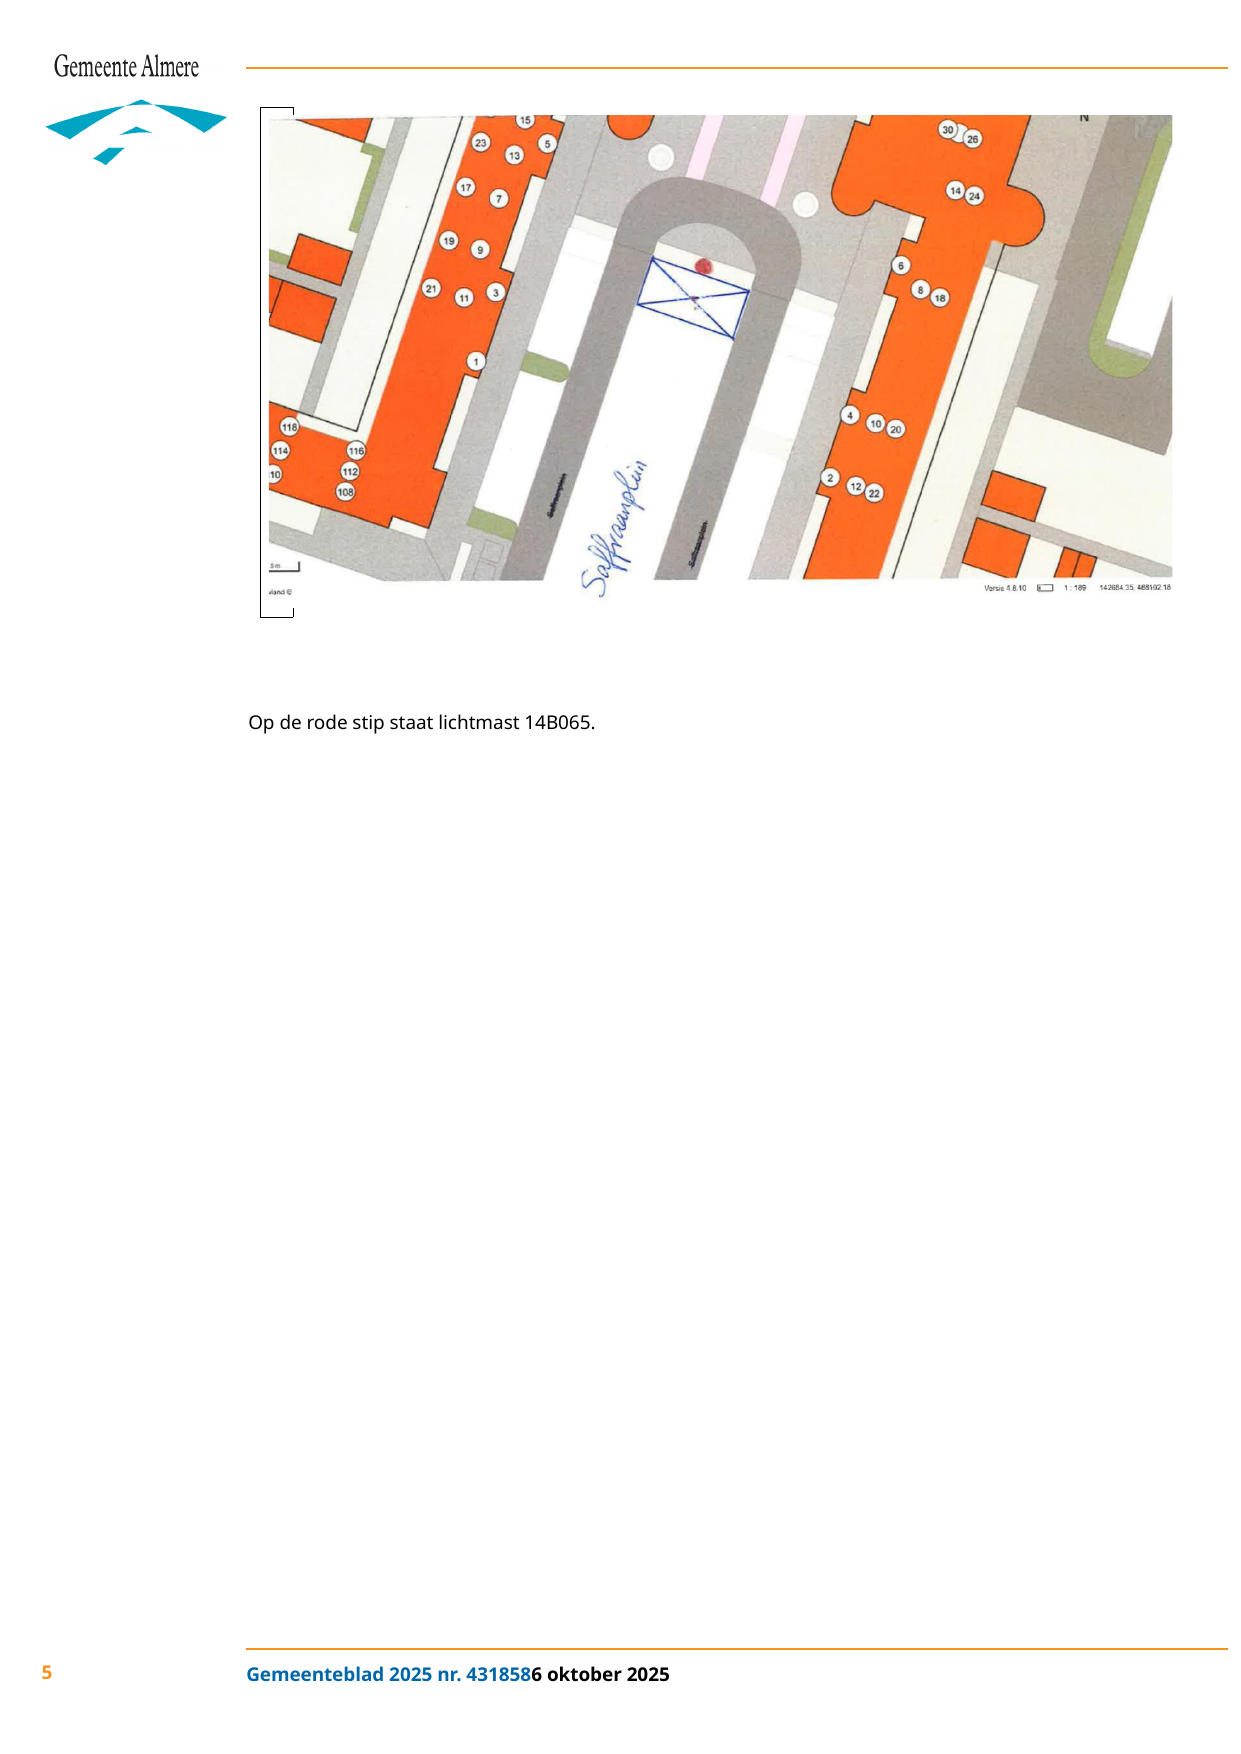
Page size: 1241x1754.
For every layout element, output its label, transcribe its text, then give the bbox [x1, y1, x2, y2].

picture [268, 115, 1173, 608]
text Op de rode stip staat lichtmast 14B065. [248, 709, 1152, 735]
picture [41, 47, 231, 172]
